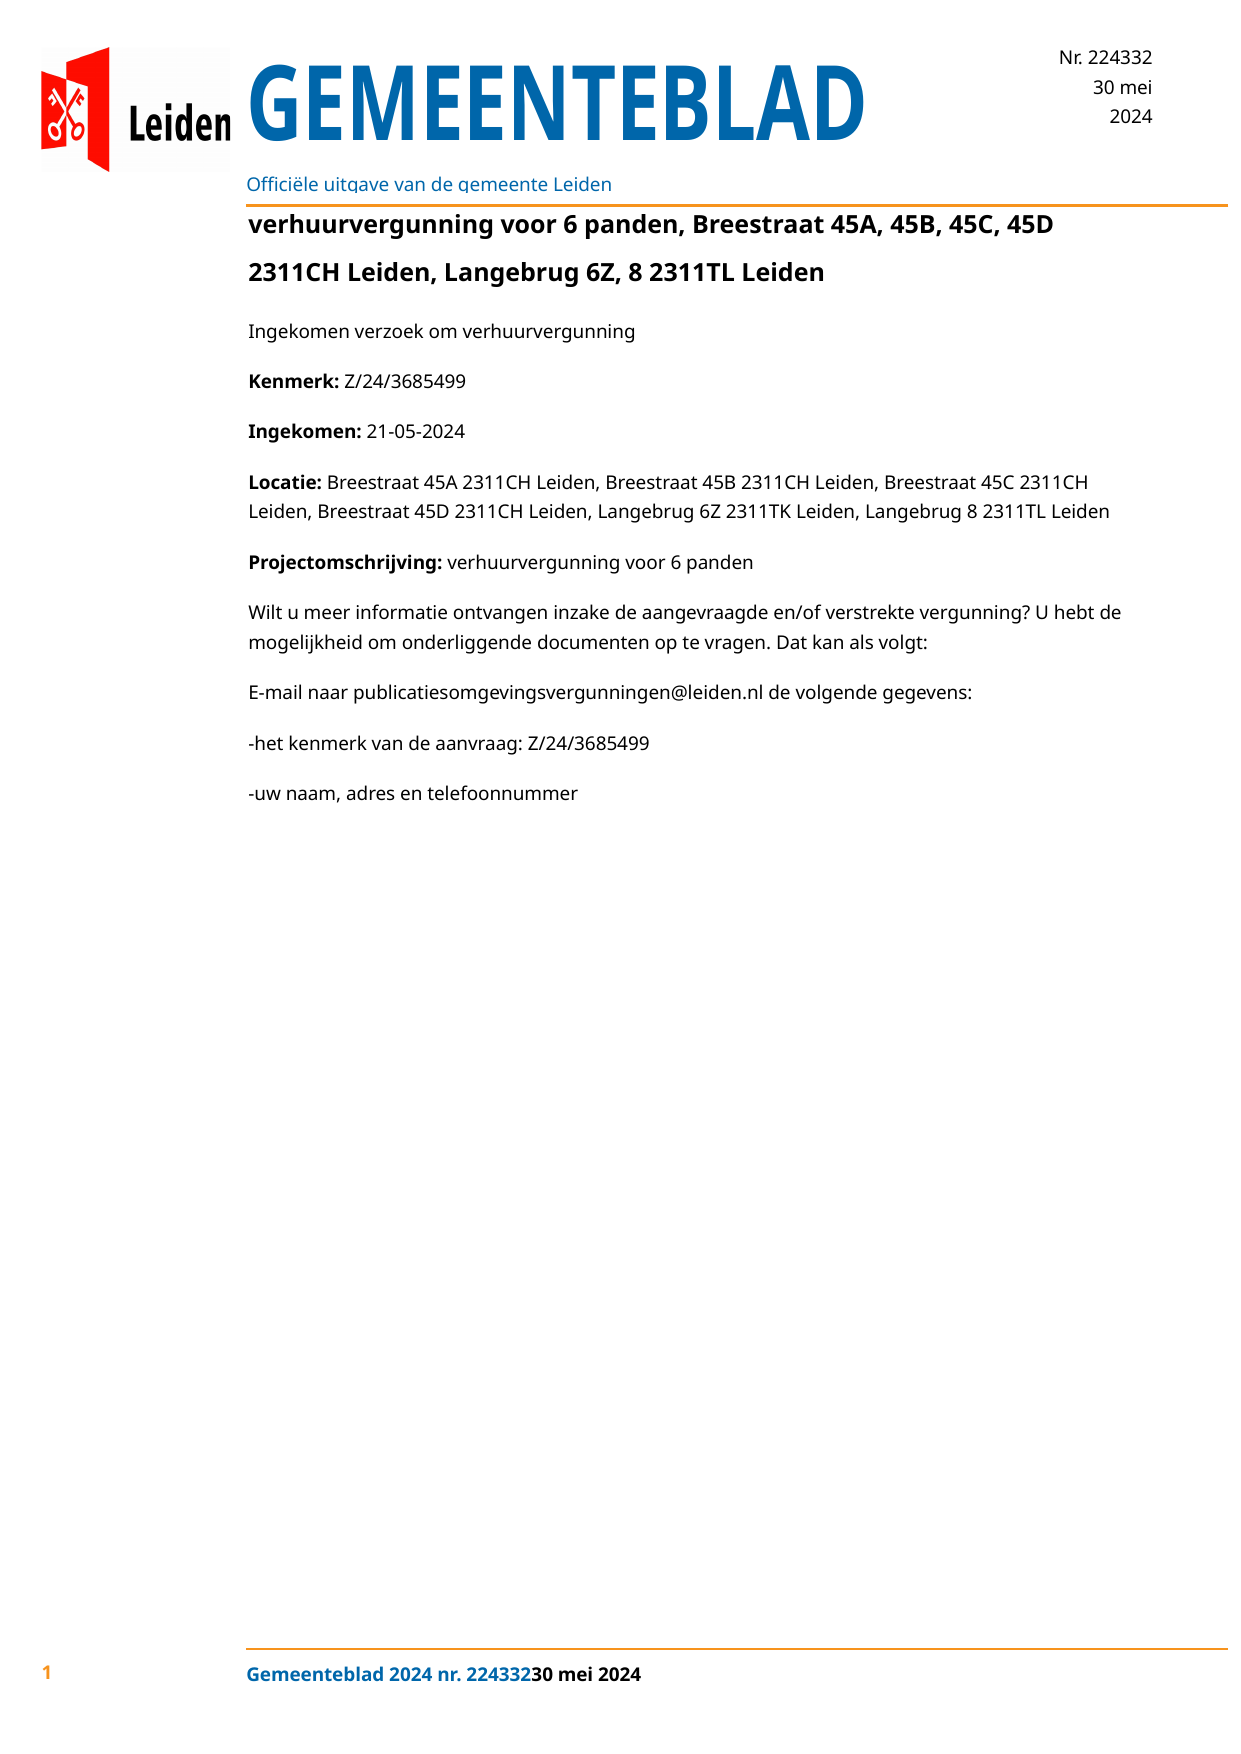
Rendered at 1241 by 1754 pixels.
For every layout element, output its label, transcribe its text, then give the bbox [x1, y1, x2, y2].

text Ingekomen verzoek om verhuurvergunning [248, 318, 1152, 344]
picture [41, 47, 231, 172]
text -het kenmerk van de aanvraag: Z/24/3685499 [248, 730, 1152, 756]
text -uw naam, adres en telefoonnummer [248, 780, 1152, 806]
text Ingekomen: 21-05-2024 [248, 419, 1152, 444]
text Wilt u meer informatie ontvangen inzake de aangevraagde en/of verstrekte vergunning? U hebt de mogelijkheid om onderliggende documenten op te vragen. Dat kan als volgt: [248, 599, 1152, 655]
text verhuurvergunning voor 6 panden, Breestraat 45A, 45B, 45C, 45D 2311CH Leiden, Langebrug 6Z, 8 2311TL Leiden [248, 207, 1152, 288]
text Projectomschrijving: verhuurvergunning voor 6 panden [248, 549, 1152, 575]
text E-mail naar publicatiesomgevingsvergunningen@leiden.nl de volgende gegevens: [248, 679, 1152, 705]
text Kenmerk: Z/24/3685499 [248, 368, 1152, 394]
text Locatie: Breestraat 45A 2311CH Leiden, Breestraat 45B 2311CH Leiden, Breestraat 45C 2311CH Leiden, Breestraat 45D 2311CH Leiden, Langebrug 6Z 2311TK Leiden, Langebrug 8 2311TL Leiden [248, 469, 1152, 524]
